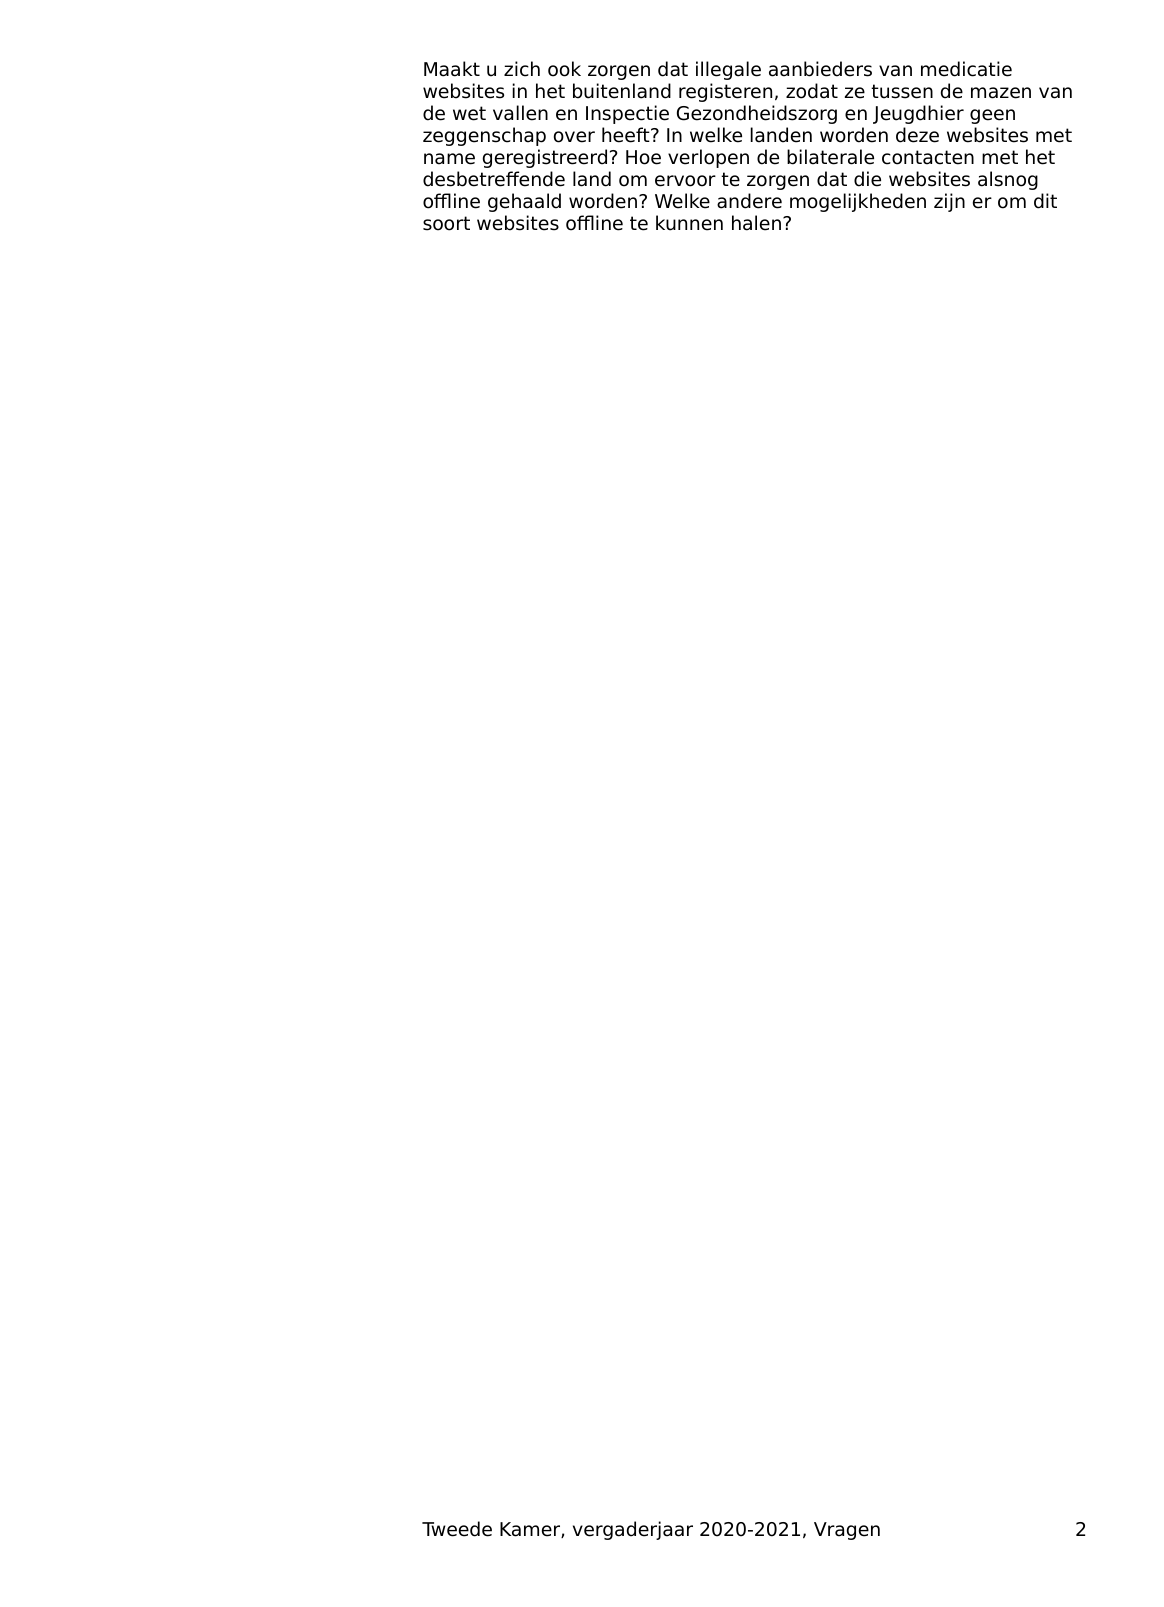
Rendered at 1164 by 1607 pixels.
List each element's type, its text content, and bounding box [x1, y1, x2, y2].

text Maakt u zich ook zorgen dat illegale aanbieders van medicatie websites in het buitenland registeren, zodat ze tussen de mazen van de wet vallen en Inspectie Gezondheidszorg en Jeugdhier geen zeggenschap over heeft? In welke landen worden deze websites met name geregistreerd? Hoe verlopen de bilaterale contacten met het desbetreffende land om ervoor te zorgen dat die websites alsnog offline gehaald worden? Welke andere mogelijkheden zijn er om dit soort websites offline te kunnen halen? [422, 59, 1087, 235]
